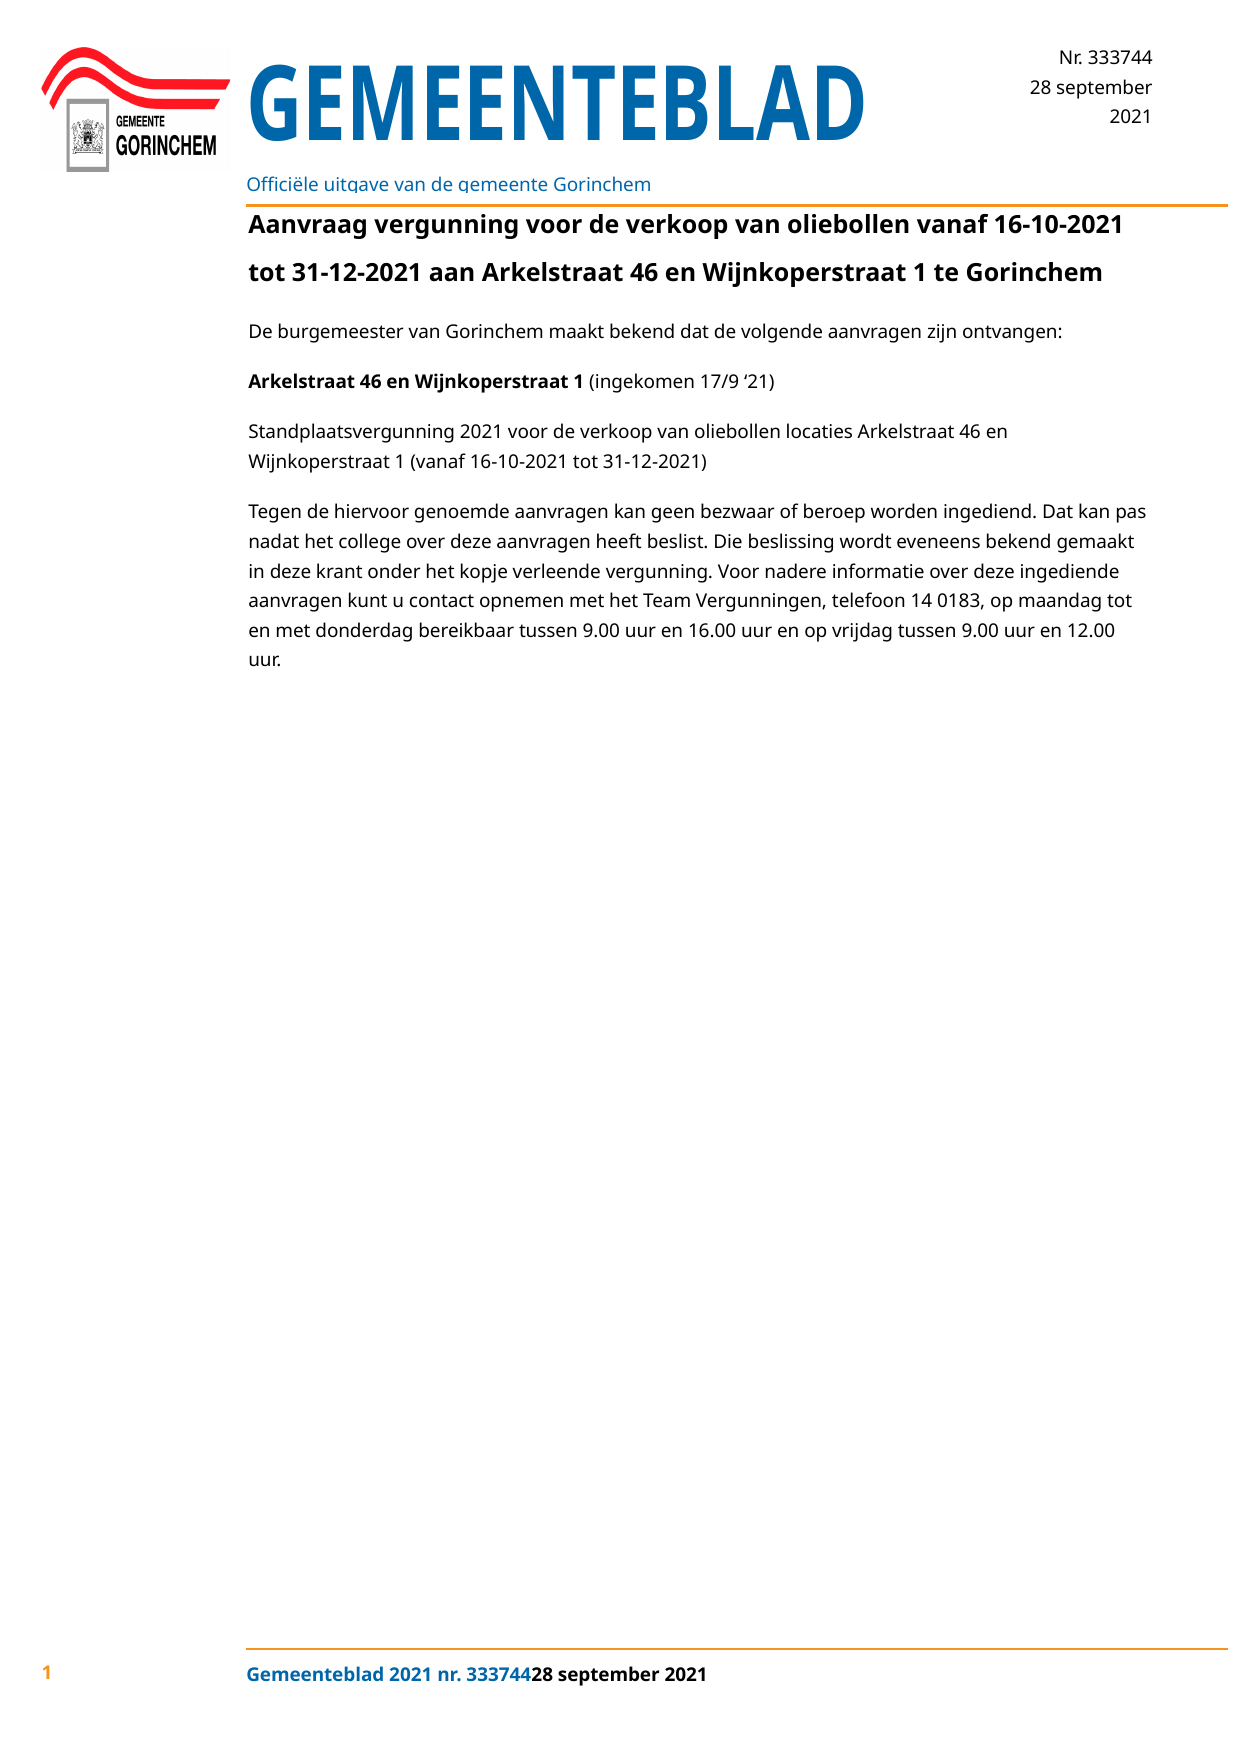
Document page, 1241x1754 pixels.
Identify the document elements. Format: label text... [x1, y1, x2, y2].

text Aanvraag vergunning voor de verkoop van oliebollen vanaf 16-10-2021 tot 31-12-2021 aan Arkelstraat 46 en Wijnkoperstraat 1 te Gorinchem [248, 207, 1152, 288]
text Arkelstraat 46 en Wijnkoperstraat 1 (ingekomen 17/9 ‘21) [248, 368, 1152, 394]
text Standplaatsvergunning 2021 voor de verkoop van oliebollen locaties Arkelstraat 46 en Wijnkoperstraat 1 (vanaf 16-10-2021 tot 31-12-2021) [248, 419, 1152, 474]
picture [41, 47, 231, 172]
text Tegen de hiervoor genoemde aanvragen kan geen bezwaar of beroep worden ingediend. Dat kan pas nadat het college over deze aanvragen heeft beslist. Die beslissing wordt eveneens bekend gemaakt in deze krant onder het kopje verleende vergunning. Voor nadere informatie over deze ingediende aanvragen kunt u contact opnemen met het Team Vergunningen, telefoon 14 0183, op maandag tot en met donderdag bereikbaar tussen 9.00 uur en 16.00 uur en op vrijdag tussen 9.00 uur en 12.00 uur. [248, 499, 1152, 672]
text De burgemeester van Gorinchem maakt bekend dat de volgende aanvragen zijn ontvangen: [248, 318, 1152, 344]
